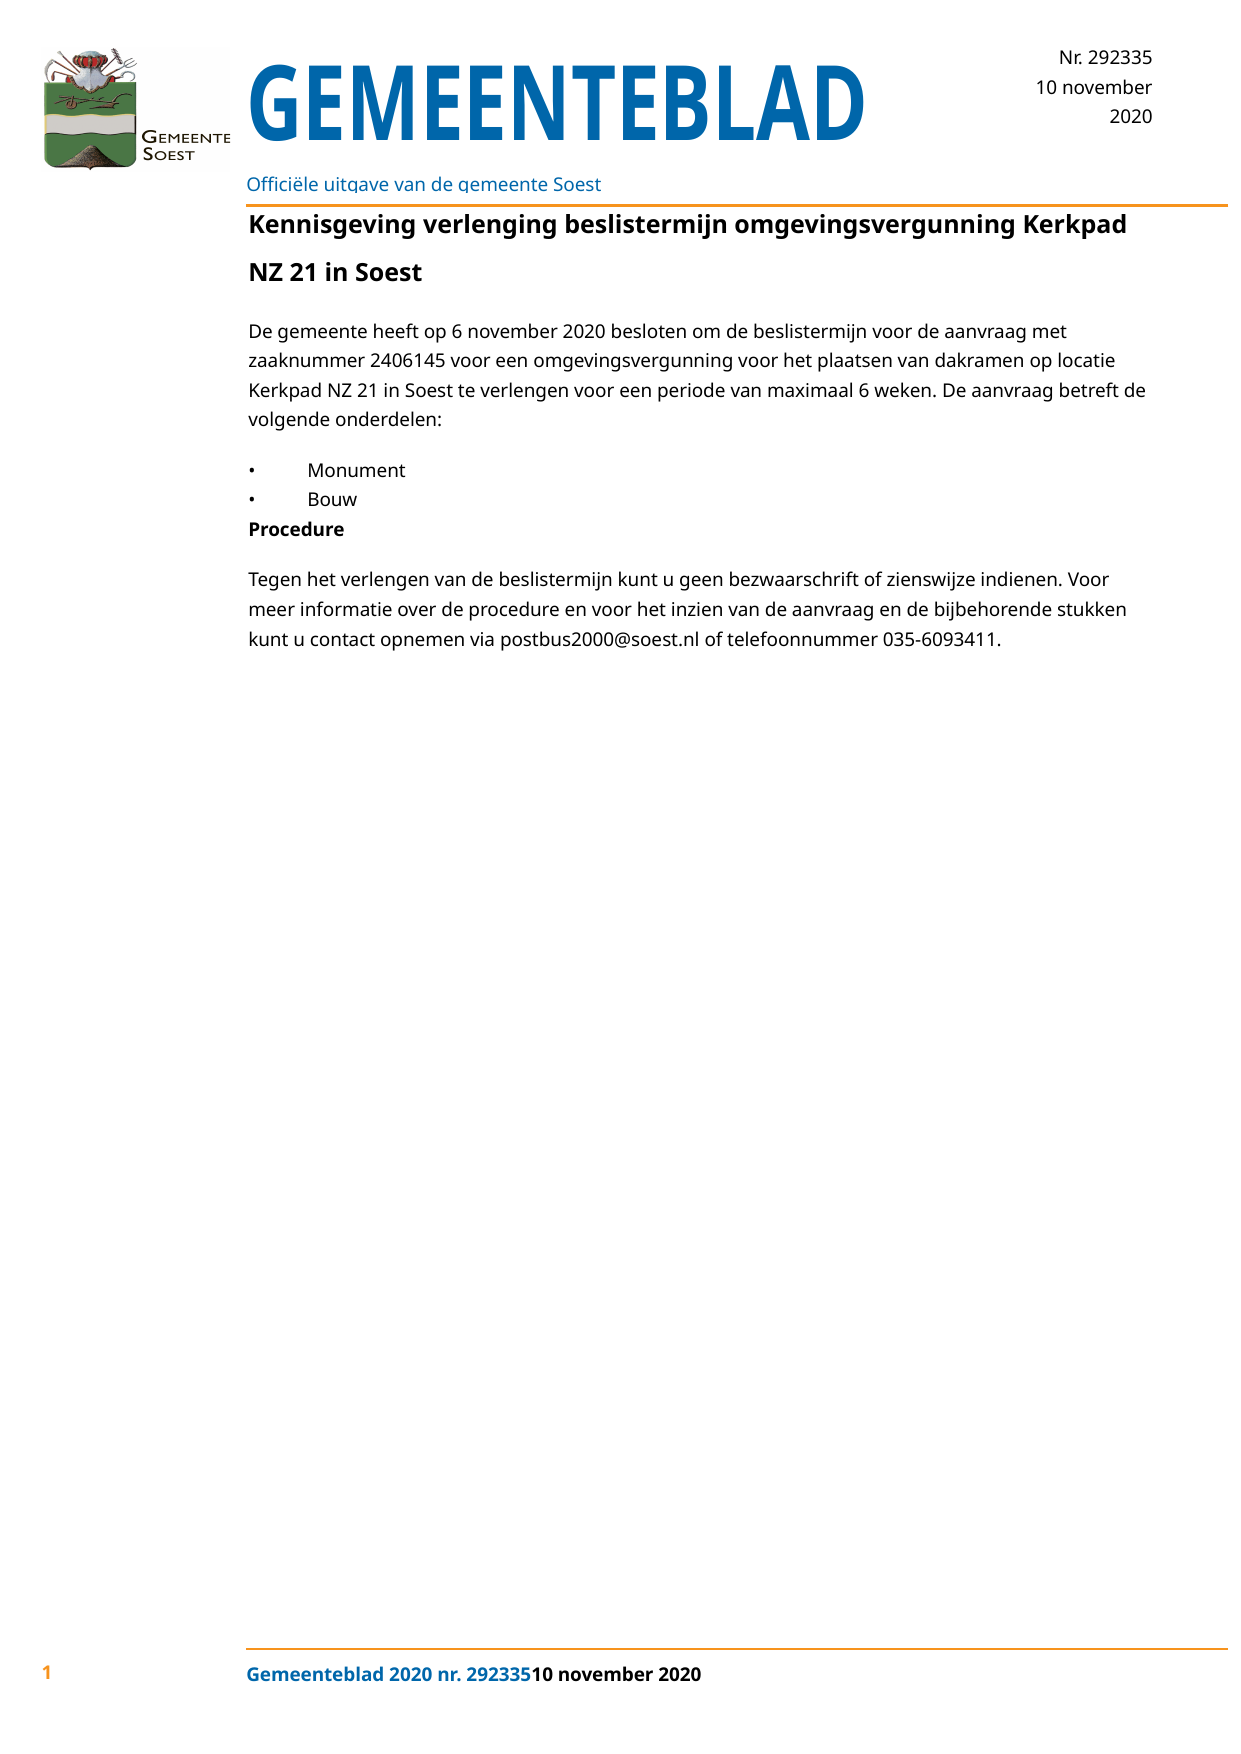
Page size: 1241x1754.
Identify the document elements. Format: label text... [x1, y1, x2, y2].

list Monument [248, 457, 1152, 483]
text Procedure [248, 516, 1152, 542]
list Bouw [248, 487, 1152, 512]
picture [41, 47, 231, 172]
text Tegen het verlengen van de beslistermijn kunt u geen bezwaarschrift of zienswijze indienen. Voor meer informatie over de procedure en voor het inzien van de aanvraag en de bijbehorende stukken kunt u contact opnemen via postbus2000@soest.nl of telefoonnummer 035-6093411. [248, 567, 1152, 652]
text De gemeente heeft op 6 november 2020 besloten om de beslistermijn voor de aanvraag met zaaknummer 2406145 voor een omgevingsvergunning voor het plaatsen van dakramen op locatie Kerkpad NZ 21 in Soest te verlengen voor een periode van maximaal 6 weken. De aanvraag betreft de volgende onderdelen: [248, 318, 1152, 432]
text Kennisgeving verlenging beslistermijn omgevingsvergunning Kerkpad NZ 21 in Soest [248, 207, 1152, 288]
